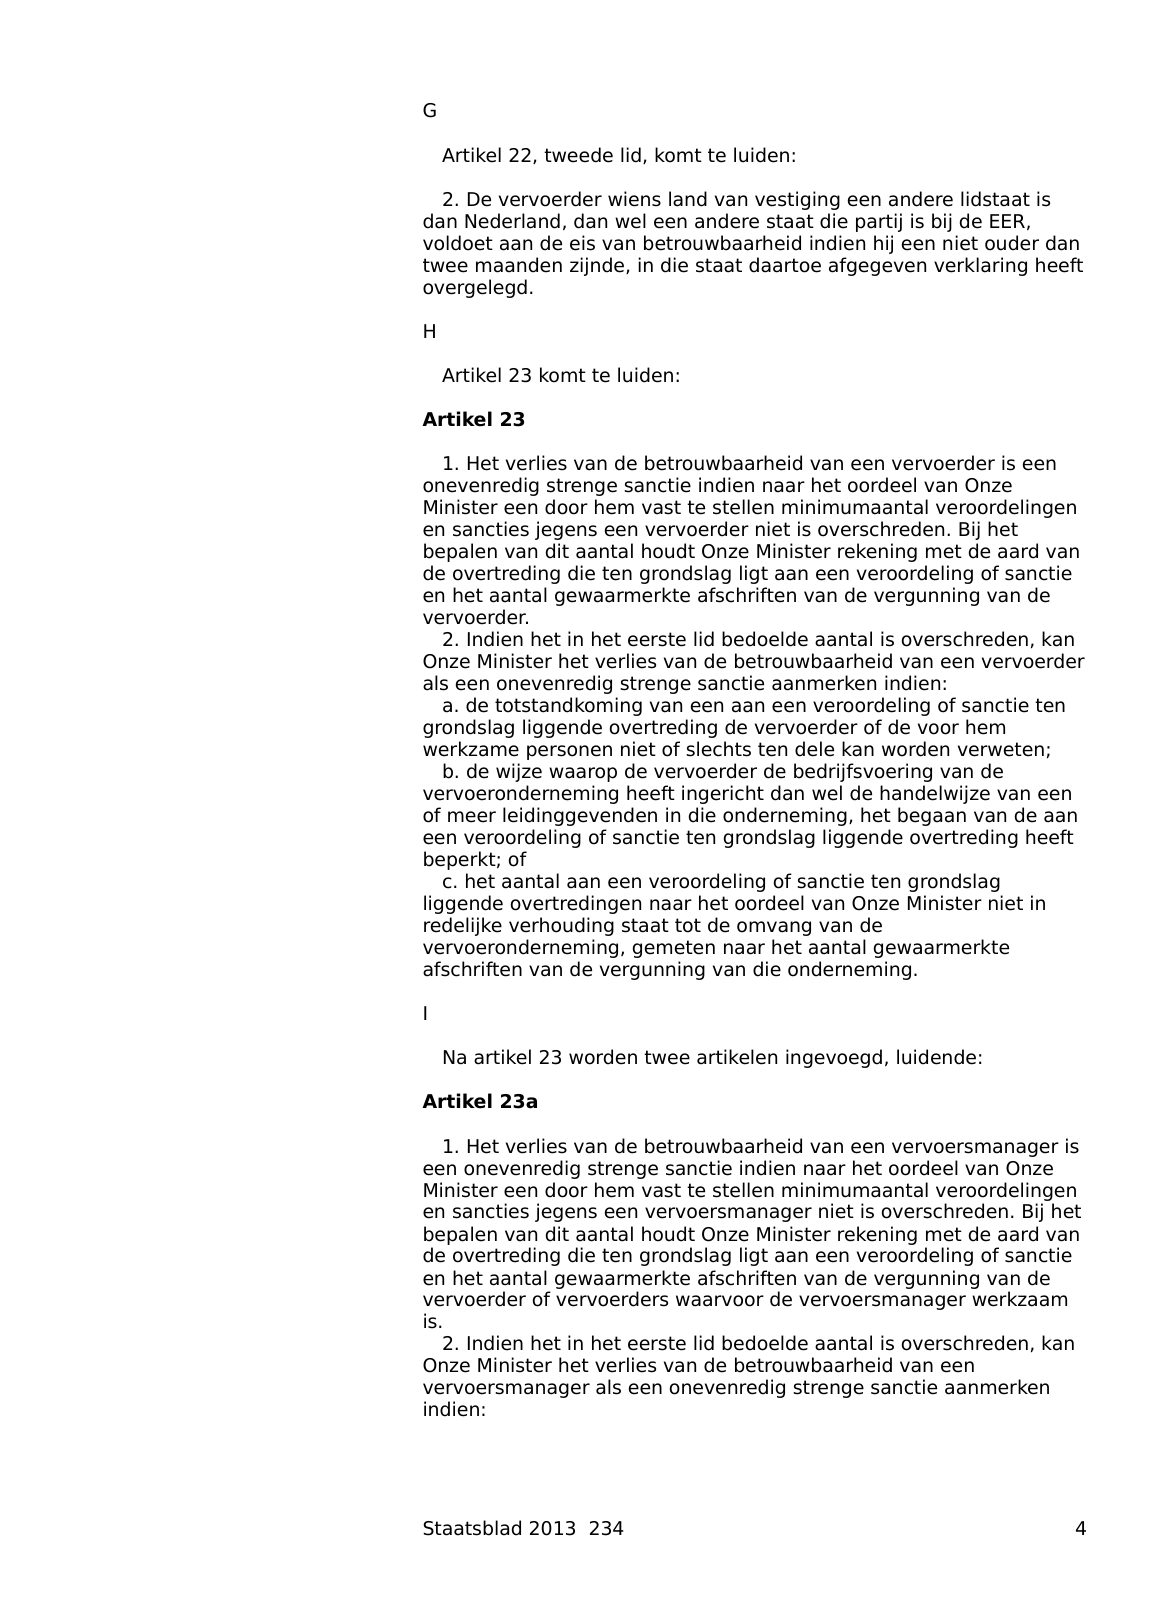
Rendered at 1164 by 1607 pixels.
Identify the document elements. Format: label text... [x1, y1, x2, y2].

text I [422, 1003, 1087, 1025]
text Artikel 23 komt te luiden: [422, 365, 1087, 387]
text 1. Het verlies van de betrouwbaarheid van een vervoerder is een onevenredig strenge sanctie indien naar het oordeel van Onze Minister een door hem vast te stellen minimumaantal veroordelingen en sancties jegens een vervoerder niet is overschreden. Bij het bepalen van dit aantal houdt Onze Minister rekening met de aard van de overtreding die ten grondslag ligt aan een veroordeling of sanctie en het aantal gewaarmerkte afschriften van de vergunning van de vervoerder. [422, 453, 1087, 629]
text 1. Het verlies van de betrouwbaarheid van een vervoersmanager is een onevenredig strenge sanctie indien naar het oordeel van Onze Minister een door hem vast te stellen minimumaantal veroordelingen en sancties jegens een vervoersmanager niet is overschreden. Bij het bepalen van dit aantal houdt Onze Minister rekening met de aard van de overtreding die ten grondslag ligt aan een veroordeling of sanctie en het aantal gewaarmerkte afschriften van de vergunning van de vervoerder of vervoerders waarvoor de vervoersmanager werkzaam is. [422, 1136, 1087, 1333]
subtitle Artikel 23a [422, 1091, 1087, 1113]
text Artikel 22, tweede lid, komt te luiden: [422, 144, 1087, 167]
text 2. Indien het in het eerste lid bedoelde aantal is overschreden, kan Onze Minister het verlies van de betrouwbaarheid van een vervoerder als een onevenredig strenge sanctie aanmerken indien: [422, 629, 1087, 695]
text H [422, 321, 1087, 343]
text G [422, 100, 1087, 122]
text 2. Indien het in het eerste lid bedoelde aantal is overschreden, kan Onze Minister het verlies van de betrouwbaarheid van een vervoersmanager als een onevenredig strenge sanctie aanmerken indien: [422, 1333, 1087, 1421]
text 2. De vervoerder wiens land van vestiging een andere lidstaat is dan Nederland, dan wel een andere staat die partij is bij de EER, voldoet aan de eis van betrouwbaarheid indien hij een niet ouder dan twee maanden zijnde, in die staat daartoe afgegeven verklaring heeft overgelegd. [422, 189, 1087, 299]
subtitle Artikel 23 [422, 409, 1087, 431]
text a. de totstandkoming van een aan een veroordeling of sanctie ten grondslag liggende overtreding de vervoerder of de voor hem werkzame personen niet of slechts ten dele kan worden verweten; [422, 695, 1087, 761]
text b. de wijze waarop de vervoerder de bedrijfsvoering van de vervoeronderneming heeft ingericht dan wel de handelwijze van een of meer leidinggevenden in die onderneming, het begaan van de aan een veroordeling of sanctie ten grondslag liggende overtreding heeft beperkt; of [422, 761, 1087, 871]
text c. het aantal aan een veroordeling of sanctie ten grondslag liggende overtredingen naar het oordeel van Onze Minister niet in redelijke verhouding staat tot de omvang van de vervoeronderneming, gemeten naar het aantal gewaarmerkte afschriften van de vergunning van die onderneming. [422, 871, 1087, 981]
text Na artikel 23 worden twee artikelen ingevoegd, luidende: [422, 1047, 1087, 1069]
